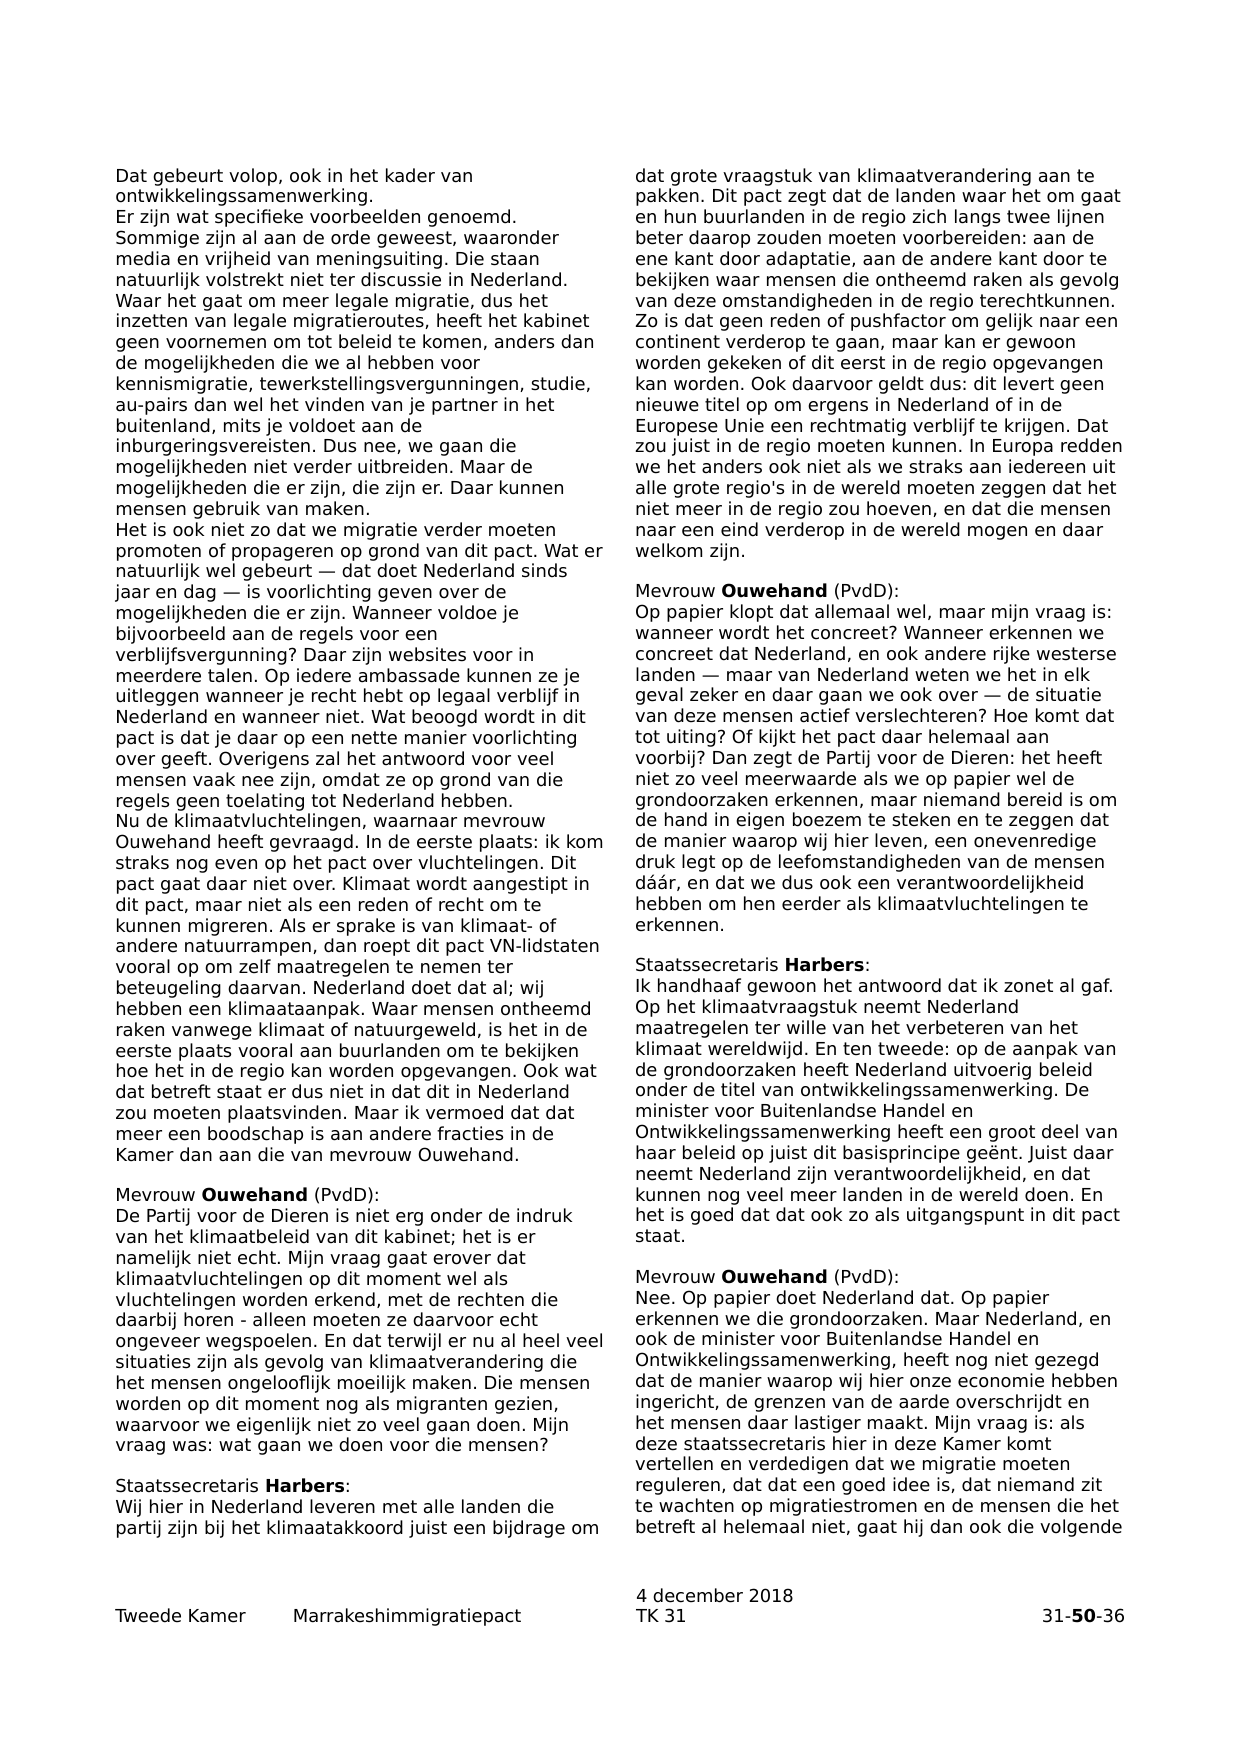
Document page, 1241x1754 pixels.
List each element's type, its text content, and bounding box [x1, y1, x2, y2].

text Staatssecretaris Harbers: [115, 1476, 605, 1497]
text Dat gebeurt volop, ook in het kader van ontwikkelingssamenwerking. [115, 165, 605, 207]
text Mevrouw Ouwehand (PvdD): [635, 1267, 1125, 1287]
text Nu de klimaatvluchtelingen, waarnaar mevrouw Ouwehand heeft gevraagd. In de eerste plaats: ik kom straks nog even op het pact over vluchtelingen. Dit pact gaat daar niet over. Klimaat wordt aangestipt in dit pact, maar niet als een reden of recht om te kunnen migreren. Als er sprake is van klimaat- of andere natuurrampen, dan roept dit pact VN-lidstaten vooral op om zelf maatregelen te nemen ter beteugeling daarvan. Nederland doet dat al; wij hebben een klimaataanpak. Waar mensen ontheemd raken vanwege klimaat of natuurgeweld, is het in de eerste plaats vooral aan buurlanden om te bekijken hoe het in de regio kan worden opgevangen. Ook wat dat betreft staat er dus niet in dat dit in Nederland zou moeten plaatsvinden. Maar ik vermoed dat dat meer een boodschap is aan andere fracties in de Kamer dan aan die van mevrouw Ouwehand. [115, 811, 605, 1165]
text Op papier klopt dat allemaal wel, maar mijn vraag is: wanneer wordt het concreet? Wanneer erkennen we concreet dat Nederland, en ook andere rijke westerse landen — maar van Nederland weten we het in elk geval zeker en daar gaan we ook over — de situatie van deze mensen actief verslechteren? Hoe komt dat tot uiting? Of kijkt het pact daar helemaal aan voorbij? Dan zegt de Partij voor de Dieren: het heeft niet zo veel meerwaarde als we op papier wel de grondoorzaken erkennen, maar niemand bereid is om de hand in eigen boezem te steken en te zeggen dat de manier waarop wij hier leven, een onevenredige druk legt op de leefomstandigheden van de mensen dáár, en dat we dus ook een verantwoordelijkheid hebben om hen eerder als klimaatvluchtelingen te erkennen. [635, 602, 1125, 935]
text De Partij voor de Dieren is niet erg onder de indruk van het klimaatbeleid van dit kabinet; het is er namelijk niet echt. Mijn vraag gaat erover dat klimaatvluchtelingen op dit moment wel als vluchtelingen worden erkend, met de rechten die daarbij horen - alleen moeten ze daarvoor echt ongeveer wegspoelen. En dat terwijl er nu al heel veel situaties zijn als gevolg van klimaatverandering die het mensen ongelooflijk moeilijk maken. Die mensen worden op dit moment nog als migranten gezien, waarvoor we eigenlijk niet zo veel gaan doen. Mijn vraag was: wat gaan we doen voor die mensen? [115, 1206, 605, 1456]
text Ik handhaaf gewoon het antwoord dat ik zonet al gaf. Op het klimaatvraagstuk neemt Nederland maatregelen ter wille van het verbeteren van het klimaat wereldwijd. En ten tweede: op de aanpak van de grondoorzaken heeft Nederland uitvoerig beleid onder de titel van ontwikkelingssamenwerking. De minister voor Buitenlandse Handel en Ontwikkelingssamenwerking heeft een groot deel van haar beleid op juist dit basisprincipe geënt. Juist daar neemt Nederland zijn verantwoordelijkheid, en dat kunnen nog veel meer landen in de wereld doen. En het is goed dat dat ook zo als uitgangspunt in dit pact staat. [635, 976, 1125, 1247]
text Mevrouw Ouwehand (PvdD): [115, 1185, 605, 1206]
text dat grote vraagstuk van klimaatverandering aan te pakken. Dit pact zegt dat de landen waar het om gaat en hun buurlanden in de regio zich langs twee lijnen beter daarop zouden moeten voorbereiden: aan de ene kant door adaptatie, aan de andere kant door te bekijken waar mensen die ontheemd raken als gevolg van deze omstandigheden in de regio terechtkunnen. Zo is dat geen reden of pushfactor om gelijk naar een continent verderop te gaan, maar kan er gewoon worden gekeken of dit eerst in de regio opgevangen kan worden. Ook daarvoor geldt dus: dit levert geen nieuwe titel op om ergens in Nederland of in de Europese Unie een rechtmatig verblijf te krijgen. Dat zou juist in de regio moeten kunnen. In Europa redden we het anders ook niet als we straks aan iedereen uit alle grote regio's in de wereld moeten zeggen dat het niet meer in de regio zou hoeven, en dat die mensen naar een eind verderop in de wereld mogen en daar welkom zijn. [635, 165, 1125, 561]
text Er zijn wat specifieke voorbeelden genoemd. Sommige zijn al aan de orde geweest, waaronder media en vrijheid van meningsuiting. Die staan natuurlijk volstrekt niet ter discussie in Nederland. Waar het gaat om meer legale migratie, dus het inzetten van legale migratieroutes, heeft het kabinet geen voornemen om tot beleid te komen, anders dan de mogelijkheden die we al hebben voor kennismigratie, tewerkstellingsvergunningen, studie, au-pairs dan wel het vinden van je partner in het buitenland, mits je voldoet aan de inburgeringsvereisten. Dus nee, we gaan die mogelijkheden niet verder uitbreiden. Maar de mogelijkheden die er zijn, die zijn er. Daar kunnen mensen gebruik van maken. [115, 207, 605, 519]
text Mevrouw Ouwehand (PvdD): [635, 581, 1125, 602]
text Wij hier in Nederland leveren met alle landen die partij zijn bij het klimaatakkoord juist een bijdrage om [115, 1497, 605, 1538]
text Staatssecretaris Harbers: [635, 955, 1125, 976]
text Het is ook niet zo dat we migratie verder moeten promoten of propageren op grond van dit pact. Wat er natuurlijk wel gebeurt — dat doet Nederland sinds jaar en dag — is voorlichting geven over de mogelijkheden die er zijn. Wanneer voldoe je bijvoorbeeld aan de regels voor een verblijfsvergunning? Daar zijn websites voor in meerdere talen. Op iedere ambassade kunnen ze je uitleggen wanneer je recht hebt op legaal verblijf in Nederland en wanneer niet. Wat beoogd wordt in dit pact is dat je daar op een nette manier voorlichting over geeft. Overigens zal het antwoord voor veel mensen vaak nee zijn, omdat ze op grond van die regels geen toelating tot Nederland hebben. [115, 519, 605, 811]
text Nee. Op papier doet Nederland dat. Op papier erkennen we die grondoorzaken. Maar Nederland, en ook de minister voor Buitenlandse Handel en Ontwikkelingssamenwerking, heeft nog niet gezegd dat de manier waarop wij hier onze economie hebben ingericht, de grenzen van de aarde overschrijdt en het mensen daar lastiger maakt. Mijn vraag is: als deze staatssecretaris hier in deze Kamer komt vertellen en verdedigen dat we migratie moeten reguleren, dat dat een goed idee is, dat niemand zit te wachten op migratiestromen en de mensen die het betreft al helemaal niet, gaat hij dan ook die volgende [635, 1287, 1125, 1537]
